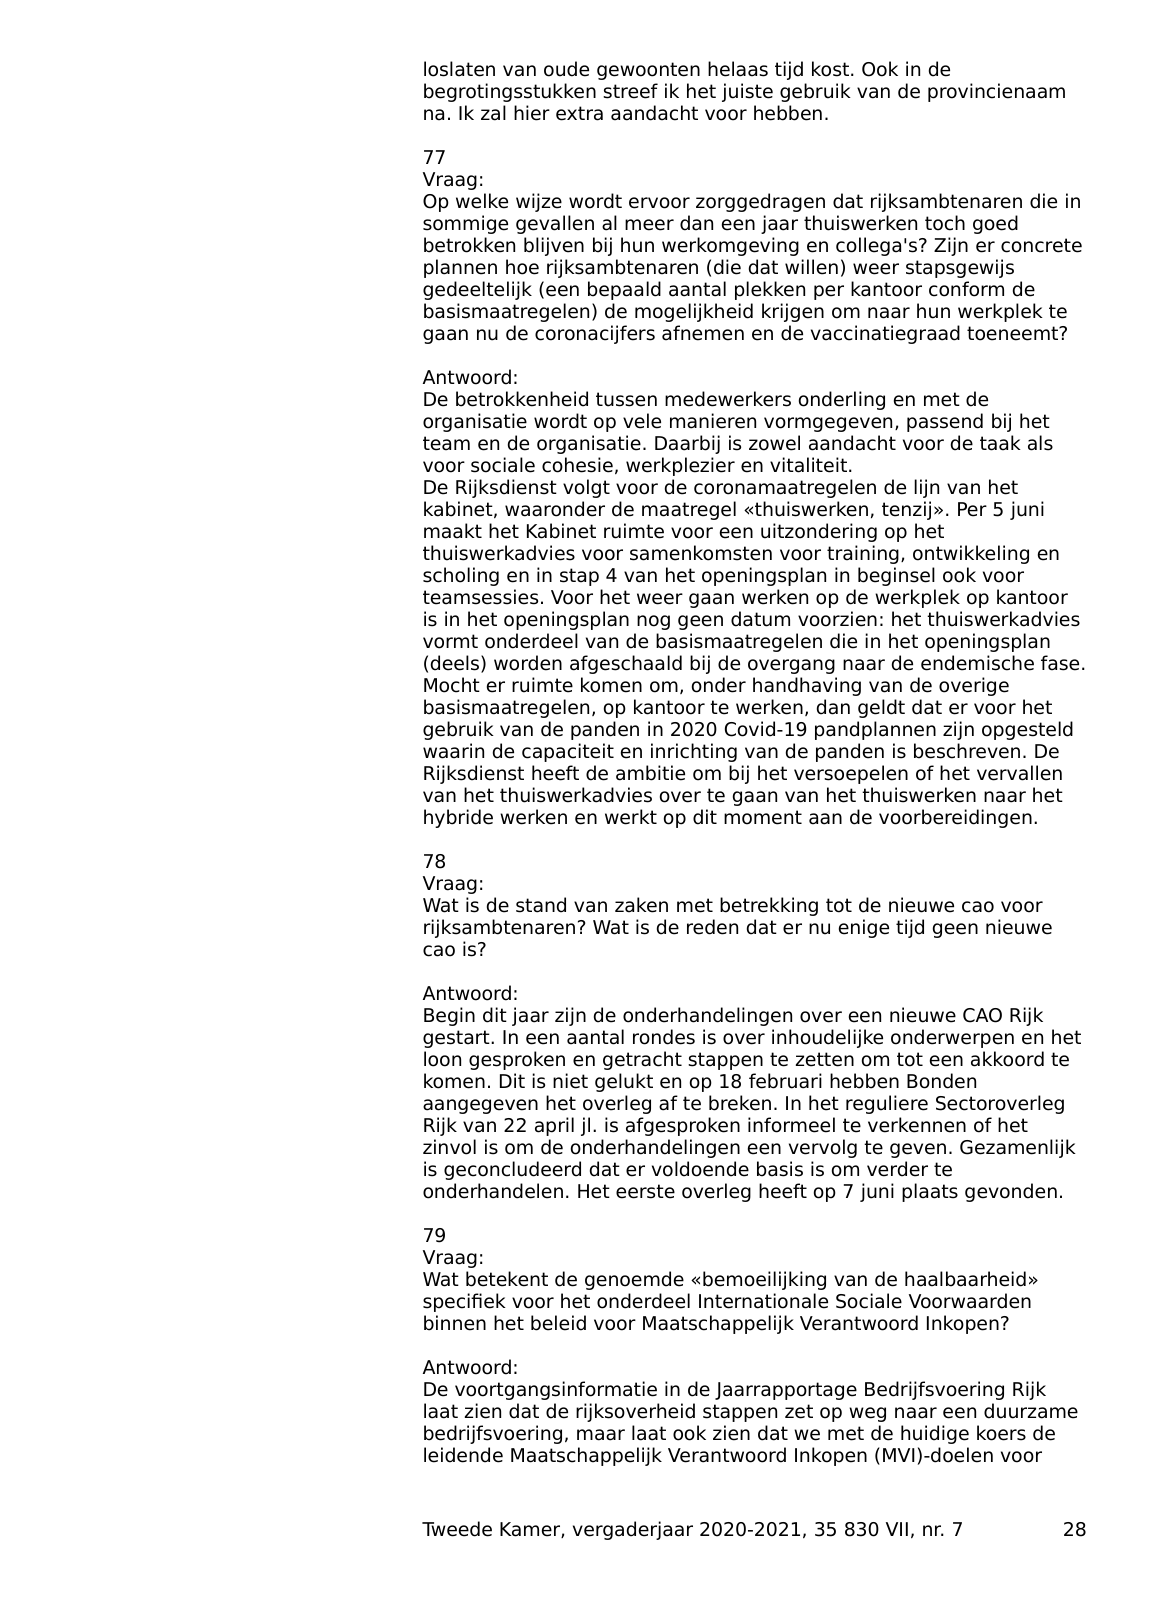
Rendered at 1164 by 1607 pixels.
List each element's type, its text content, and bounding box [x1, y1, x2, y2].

text Antwoord: [422, 367, 1087, 389]
text loslaten van oude gewoonten helaas tijd kost. Ook in de begrotingsstukken streef ik het juiste gebruik van de provincienaam na. Ik zal hier extra aandacht voor hebben. [422, 59, 1087, 125]
text Vraag: [422, 1247, 1087, 1269]
text Vraag: [422, 169, 1087, 191]
text Antwoord: [422, 1357, 1087, 1379]
text 77 [422, 147, 1087, 169]
text Wat betekent de genoemde «bemoeilijking van de haalbaarheid» specifiek voor het onderdeel Internationale Sociale Voorwaarden binnen het beleid voor Maatschappelijk Verantwoord Inkopen? [422, 1269, 1087, 1335]
text 79 [422, 1225, 1087, 1247]
text 78 [422, 851, 1087, 873]
text De betrokkenheid tussen medewerkers onderling en met de organisatie wordt op vele manieren vormgegeven, passend bij het team en de organisatie. Daarbij is zowel aandacht voor de taak als voor sociale cohesie, werkplezier en vitaliteit. [422, 389, 1087, 477]
text Antwoord: [422, 983, 1087, 1005]
text De voortgangsinformatie in de Jaarrapportage Bedrijfsvoering Rijk laat zien dat de rijksoverheid stappen zet op weg naar een duurzame bedrijfsvoering, maar laat ook zien dat we met de huidige koers de leidende Maatschappelijk Verantwoord Inkopen (MVI)-doelen voor [422, 1379, 1087, 1467]
text Wat is de stand van zaken met betrekking tot de nieuwe cao voor rijksambtenaren? Wat is de reden dat er nu enige tijd geen nieuwe cao is? [422, 895, 1087, 961]
text Op welke wijze wordt ervoor zorggedragen dat rijksambtenaren die in sommige gevallen al meer dan een jaar thuiswerken toch goed betrokken blijven bij hun werkomgeving en collega's? Zijn er concrete plannen hoe rijksambtenaren (die dat willen) weer stapsgewijs gedeeltelijk (een bepaald aantal plekken per kantoor conform de basismaatregelen) de mogelijkheid krijgen om naar hun werkplek te gaan nu de coronacijfers afnemen en de vaccinatiegraad toeneemt? [422, 191, 1087, 345]
text Vraag: [422, 873, 1087, 895]
text Begin dit jaar zijn de onderhandelingen over een nieuwe CAO Rijk gestart. In een aantal rondes is over inhoudelijke onderwerpen en het loon gesproken en getracht stappen te zetten om tot een akkoord te komen. Dit is niet gelukt en op 18 februari hebben Bonden aangegeven het overleg af te breken. In het reguliere Sectoroverleg Rijk van 22 april jl. is afgesproken informeel te verkennen of het zinvol is om de onderhandelingen een vervolg te geven. Gezamenlijk is geconcludeerd dat er voldoende basis is om verder te onderhandelen. Het eerste overleg heeft op 7 juni plaats gevonden. [422, 1005, 1087, 1203]
text De Rijksdienst volgt voor de coronamaatregelen de lijn van het kabinet, waaronder de maatregel «thuiswerken, tenzij». Per 5 juni maakt het Kabinet ruimte voor een uitzondering op het thuiswerkadvies voor samenkomsten voor training, ontwikkeling en scholing en in stap 4 van het openingsplan in beginsel ook voor teamsessies. Voor het weer gaan werken op de werkplek op kantoor is in het openingsplan nog geen datum voorzien: het thuiswerkadvies vormt onderdeel van de basismaatregelen die in het openingsplan (deels) worden afgeschaald bij de overgang naar de endemische fase. Mocht er ruimte komen om, onder handhaving van de overige basismaatregelen, op kantoor te werken, dan geldt dat er voor het gebruik van de panden in 2020 Covid-19 pandplannen zijn opgesteld waarin de capaciteit en inrichting van de panden is beschreven. De Rijksdienst heeft de ambitie om bij het versoepelen of het vervallen van het thuiswerkadvies over te gaan van het thuiswerken naar het hybride werken en werkt op dit moment aan de voorbereidingen. [422, 477, 1087, 829]
